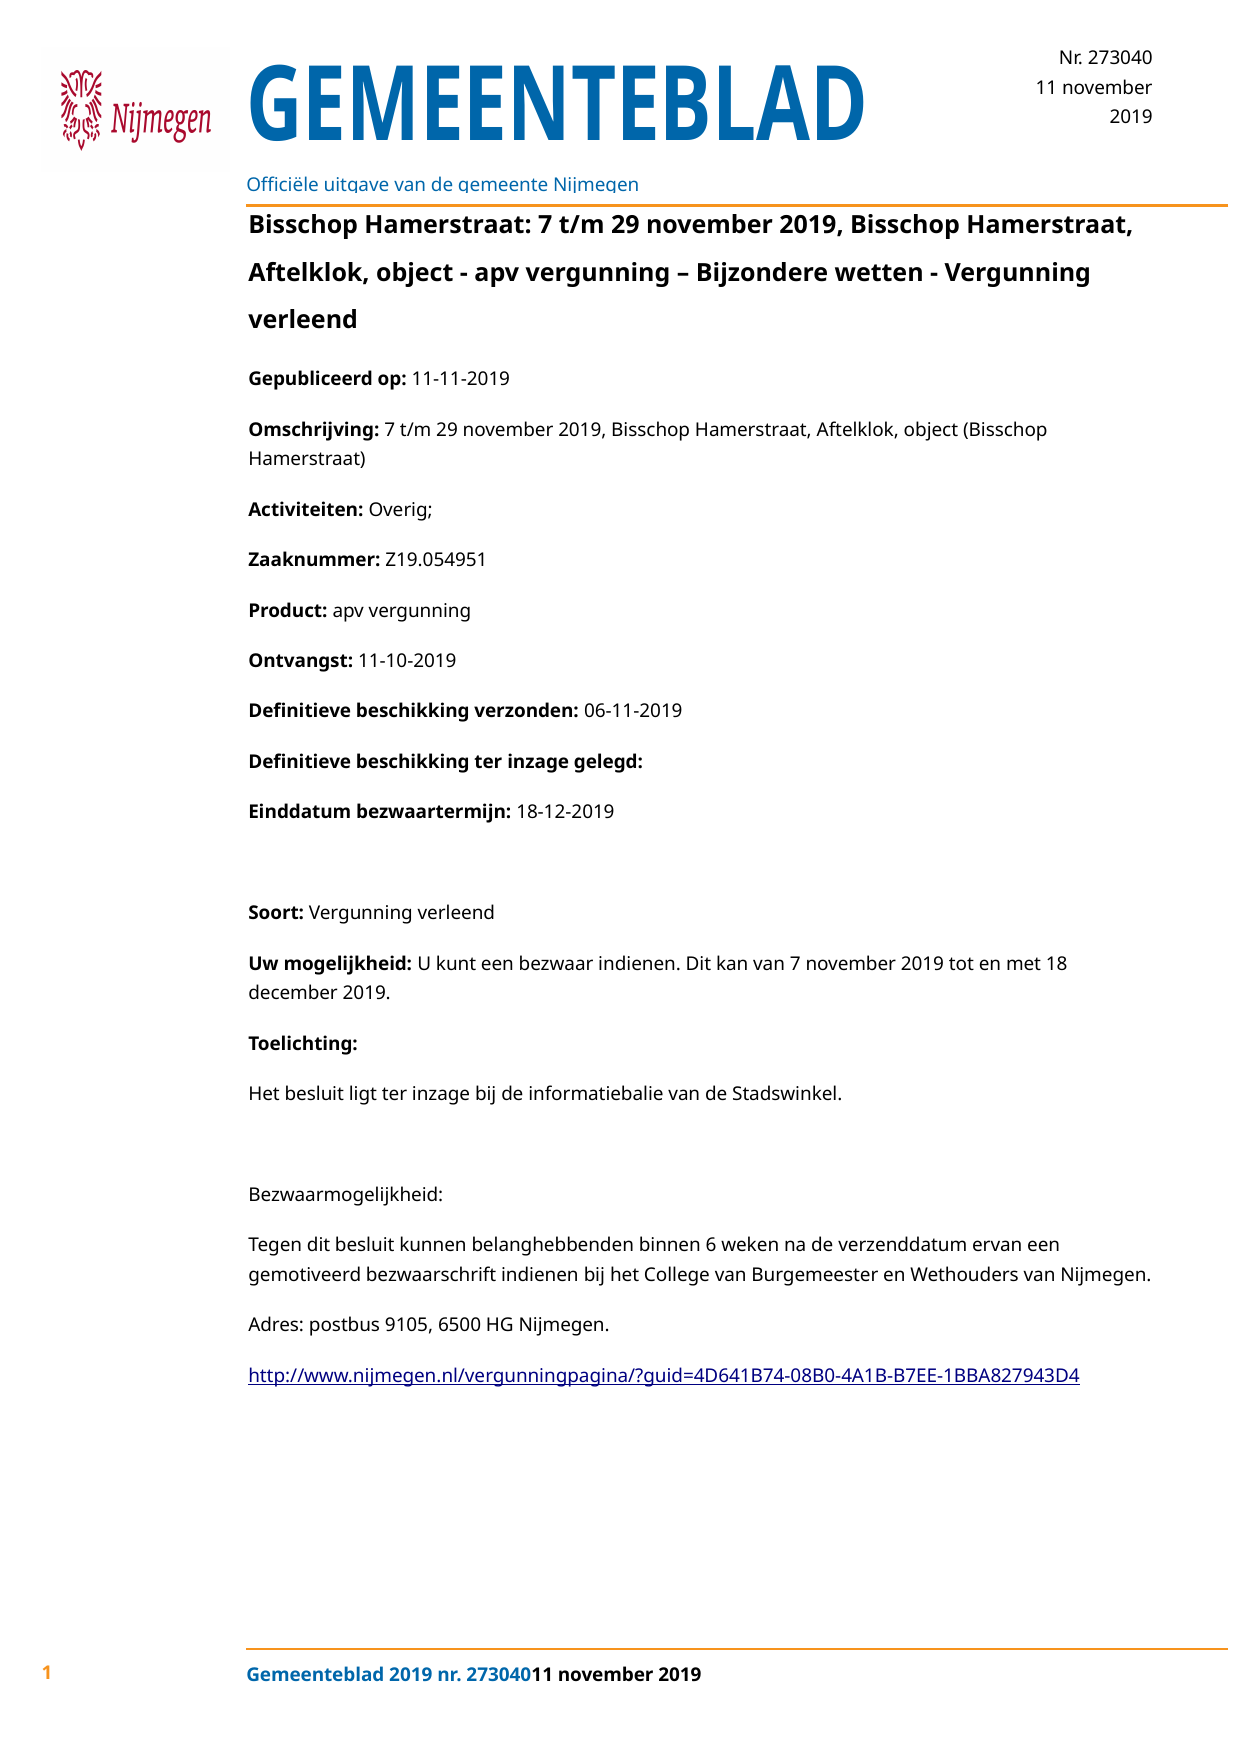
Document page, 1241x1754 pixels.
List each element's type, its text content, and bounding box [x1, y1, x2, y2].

text Adres: postbus 9105, 6500 HG Nijmegen. [248, 1311, 1152, 1337]
text Omschrijving: 7 t/m 29 november 2019, Bisschop Hamerstraat, Aftelklok, object (Bisschop Hamerstraat) [248, 416, 1152, 471]
text Gepubliceerd op: 11-11-2019 [248, 366, 1152, 391]
text Het besluit ligt ter inzage bij de informatiebalie van de Stadswinkel. [248, 1080, 1152, 1106]
text Tegen dit besluit kunnen belanghebbenden binnen 6 weken na de verzenddatum ervan een gemotiveerd bezwaarschrift indienen bij het College van Burgemeester en Wethouders van Nijmegen. [248, 1231, 1152, 1287]
text Zaaknummer: Z19.054951 [248, 546, 1152, 572]
text Soort: Vergunning verleend [248, 899, 1152, 925]
text Definitieve beschikking ter inzage gelegd: [248, 748, 1152, 774]
text Einddatum bezwaartermijn: 18-12-2019 [248, 798, 1152, 824]
text http://www.nijmegen.nl/vergunningpagina/?guid=4D641B74-08B0-4A1B-B7EE-1BBA827943D4 [248, 1362, 1152, 1387]
picture [41, 47, 231, 172]
text Product: apv vergunning [248, 597, 1152, 622]
text Definitieve beschikking verzonden: 06-11-2019 [248, 698, 1152, 723]
text Activiteiten: Overig; [248, 496, 1152, 522]
text Uw mogelijkheid: U kunt een bezwaar indienen. Dit kan van 7 november 2019 tot en met 18 december 2019. [248, 950, 1152, 1005]
text Bezwaarmogelijkheid: [248, 1181, 1152, 1207]
text Bisschop Hamerstraat: 7 t/m 29 november 2019, Bisschop Hamerstraat, Aftelklok, object - apv vergunning – Bijzondere wetten - Vergunning verleend [248, 207, 1152, 336]
text Ontvangst: 11-10-2019 [248, 647, 1152, 673]
text Toelichting: [248, 1030, 1152, 1055]
